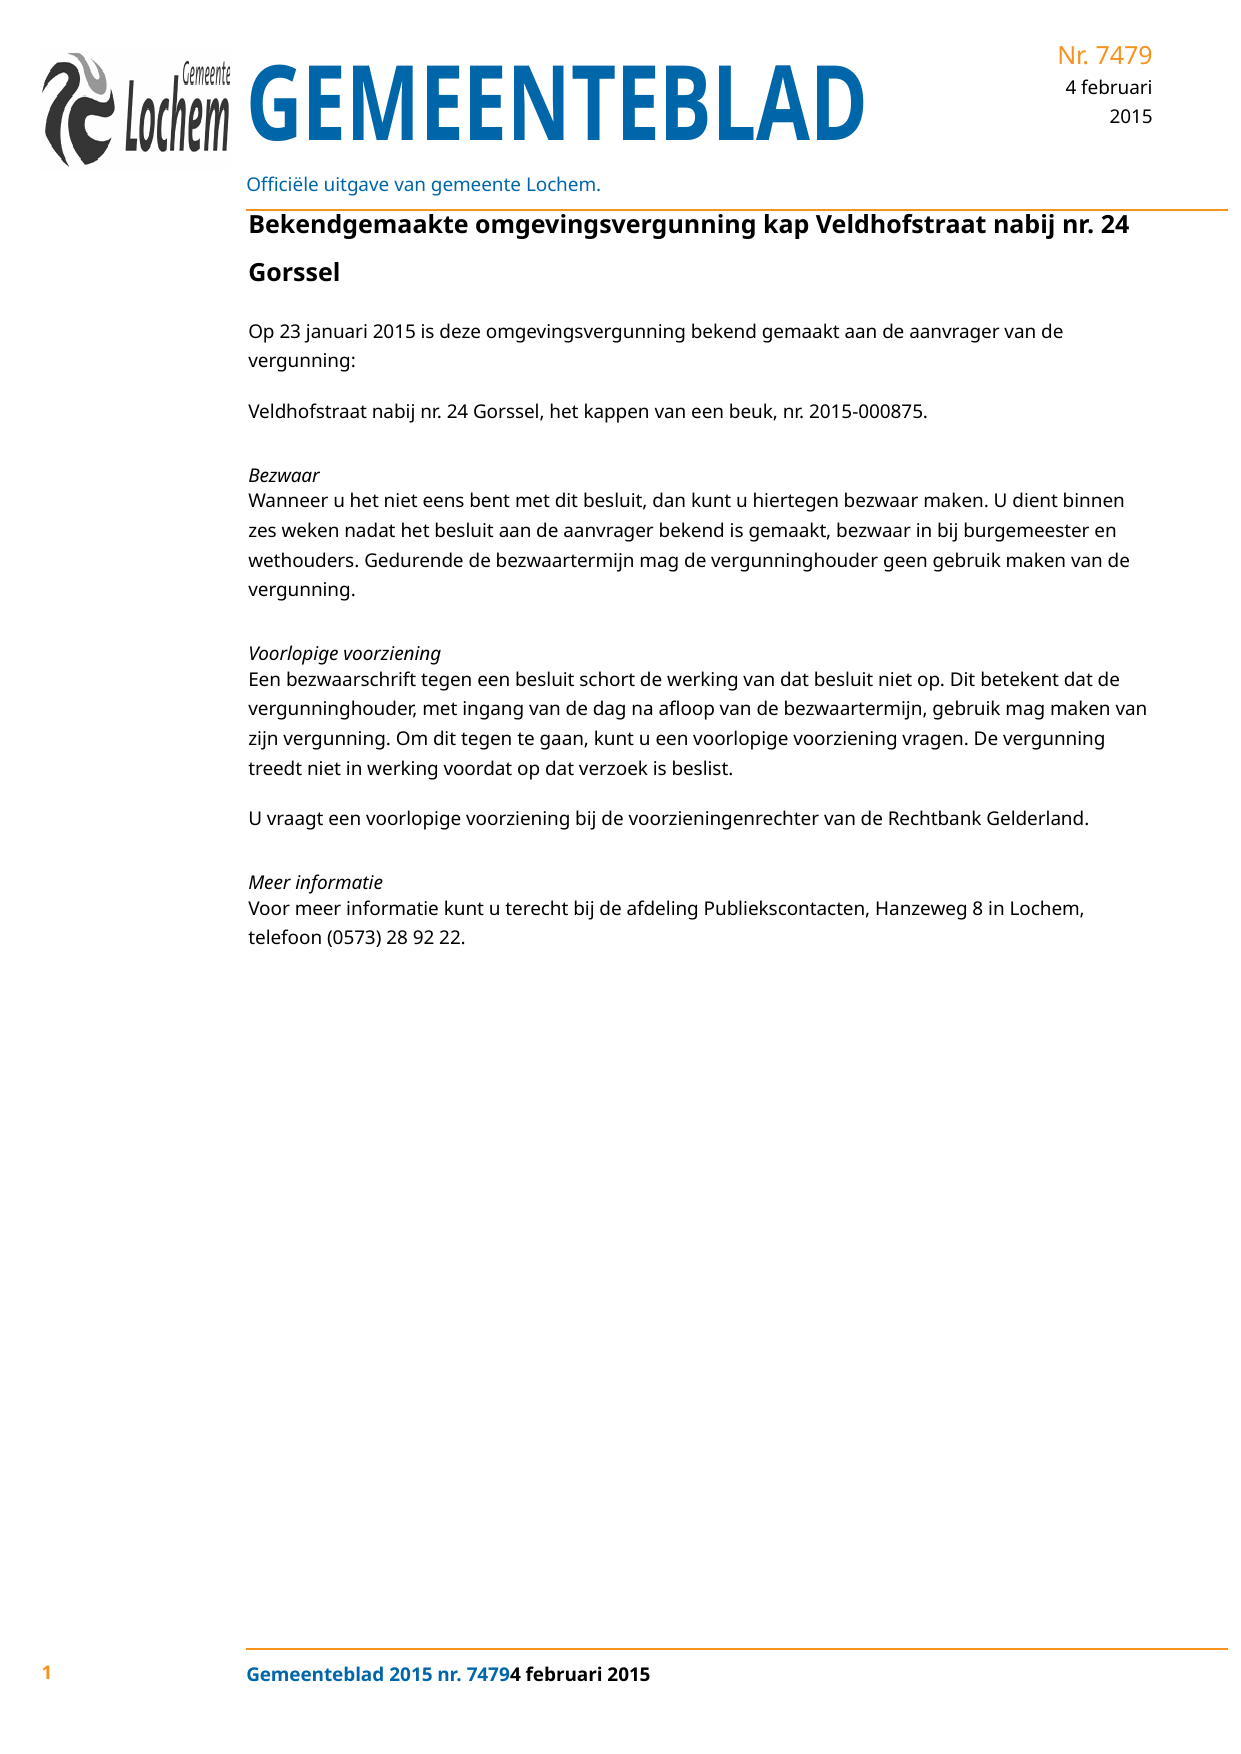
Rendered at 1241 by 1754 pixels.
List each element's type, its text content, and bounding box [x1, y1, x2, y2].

text Bekendgemaakte omgevingsvergunning kap Veldhofstraat nabij nr. 24 Gorssel [248, 211, 1152, 288]
text Een bezwaarschrift tegen een besluit schort de werking van dat besluit niet op. Dit betekent dat de vergunninghouder, met ingang van de dag na afloop van de bezwaartermijn, gebruik mag maken van zijn vergunning. Om dit tegen te gaan, kunt u een voorlopige voorziening vragen. De vergunning treedt niet in werking voordat op dat verzoek is beslist. [248, 666, 1152, 781]
text Voorlopige voorziening [248, 640, 1152, 666]
text Wanneer u het niet eens bent met dit besluit, dan kunt u hiertegen bezwaar maken. U dient binnen zes weken nadat het besluit aan de aanvrager bekend is gemaakt, bezwaar in bij burgemeester en wethouders. Gedurende de bezwaartermijn mag de vergunninghouder geen gebruik maken van de vergunning. [248, 488, 1152, 602]
picture [41, 47, 231, 172]
text Bezwaar [248, 462, 1152, 488]
text Op 23 januari 2015 is deze omgevingsvergunning bekend gemaakt aan de aanvrager van de vergunning: [248, 318, 1152, 373]
text Veldhofstraat nabij nr. 24 Gorssel, het kappen van een beuk, nr. 2015-000875. [248, 398, 1152, 424]
text Meer informatie [248, 869, 1152, 895]
text Voor meer informatie kunt u terecht bij de afdeling Publiekscontacten, Hanzeweg 8 in Lochem, telefoon (0573) 28 92 22. [248, 895, 1152, 950]
text U vraagt een voorlopige voorziening bij de voorzieningenrechter van de Rechtbank Gelderland. [248, 805, 1152, 831]
